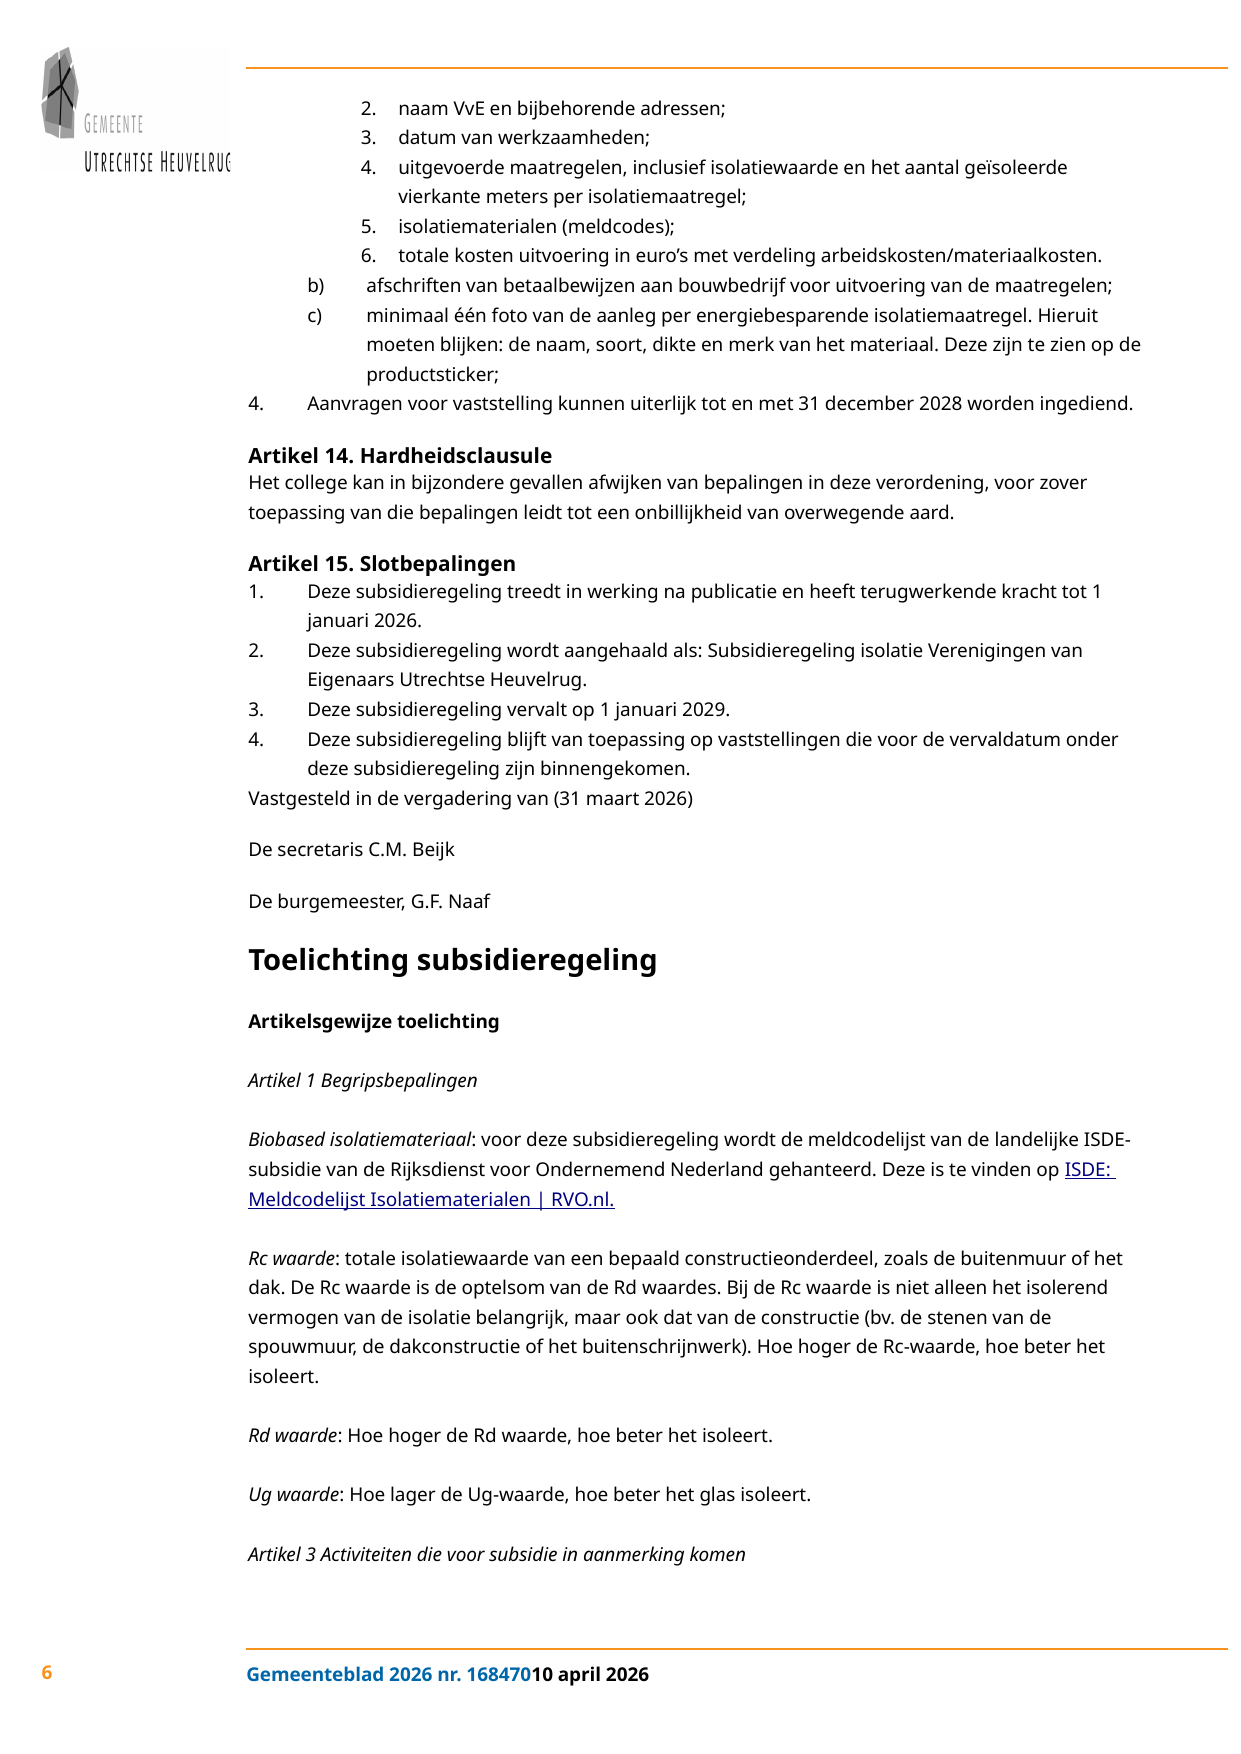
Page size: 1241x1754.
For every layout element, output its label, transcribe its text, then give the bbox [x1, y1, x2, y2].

text Artikel 15. Slotbepalingen [248, 549, 1152, 578]
text Ug waarde: Hoe lager de Ug-waarde, hoe beter het glas isoleert. [248, 1482, 1152, 1507]
list Deze subsidieregeling vervalt op 1 januari 2029. [248, 696, 1152, 722]
list isolatiematerialen (meldcodes); [361, 213, 1152, 239]
list Deze subsidieregeling treedt in werking na publicatie en heeft terugwerkende kracht tot 1 januari 2026. [248, 578, 1152, 633]
list afschriften van betaalbewijzen aan bouwbedrijf voor uitvoering van de maatregelen; [307, 272, 1152, 298]
picture [41, 47, 231, 172]
text Artikel 14. Hardheidsclausule [248, 441, 1152, 469]
text Rd waarde: Hoe hoger de Rd waarde, hoe beter het isoleert. [248, 1422, 1152, 1448]
text Artikelsgewijze toelichting [248, 1008, 1152, 1034]
text Artikel 3 Activiteiten die voor subsidie in aanmerking komen [248, 1541, 1152, 1566]
list naam VvE en bijbehorende adressen; [361, 95, 1152, 121]
list datum van werkzaamheden; [361, 124, 1152, 150]
text De secretaris C.M. Beijk [248, 836, 1152, 862]
list totale kosten uitvoering in euro’s met verdeling arbeidskosten/materiaalkosten. [361, 243, 1152, 268]
text Toelichting subsidieregeling [248, 939, 1152, 979]
list Deze subsidieregeling wordt aangehaald als: Subsidieregeling isolatie Verenigingen van Eigenaars Utrechtse Heuvelrug. [248, 637, 1152, 692]
list minimaal één foto van de aanleg per energiebesparende isolatiemaatregel. Hieruit moeten blijken: de naam, soort, dikte en merk van het materiaal. Deze zijn te zien op de productsticker; [307, 302, 1152, 387]
text Artikel 1 Begripsbepalingen [248, 1067, 1152, 1093]
list Aanvragen voor vaststelling kunnen uiterlijk tot en met 31 december 2028 worden ingediend. [248, 391, 1152, 416]
text De burgemeester, G.F. Naaf [248, 888, 1152, 914]
list Deze subsidieregeling blijft van toepassing op vaststellingen die voor de vervaldatum onder deze subsidieregeling zijn binnengekomen. [248, 726, 1152, 781]
text Het college kan in bijzondere gevallen afwijken van bepalingen in deze verordening, voor zover toepassing van die bepalingen leidt tot een onbillijkheid van overwegende aard. [248, 469, 1152, 525]
text Vastgesteld in de vergadering van (31 maart 2026) [248, 785, 1152, 811]
list uitgevoerde maatregelen, inclusief isolatiewaarde en het aantal geïsoleerde vierkante meters per isolatiemaatregel; [361, 154, 1152, 209]
text Biobased isolatiemateriaal: voor deze subsidieregeling wordt de meldcodelijst van de landelijke ISDE-subsidie van de Rijksdienst voor Ondernemend Nederland gehanteerd. Deze is te vinden op ISDE: Meldcodelijst Isolatiematerialen | RVO.nl. [248, 1127, 1152, 1211]
text Rc waarde: totale isolatiewaarde van een bepaald constructieonderdeel, zoals de buitenmuur of het dak. De Rc waarde is de optelsom van de Rd waardes. Bij de Rc waarde is niet alleen het isolerend vermogen van de isolatie belangrijk, maar ook dat van de constructie (bv. de stenen van de spouwmuur, de dakconstructie of het buitenschrijnwerk). Hoe hoger de Rc-waarde, hoe beter het isoleert. [248, 1245, 1152, 1389]
